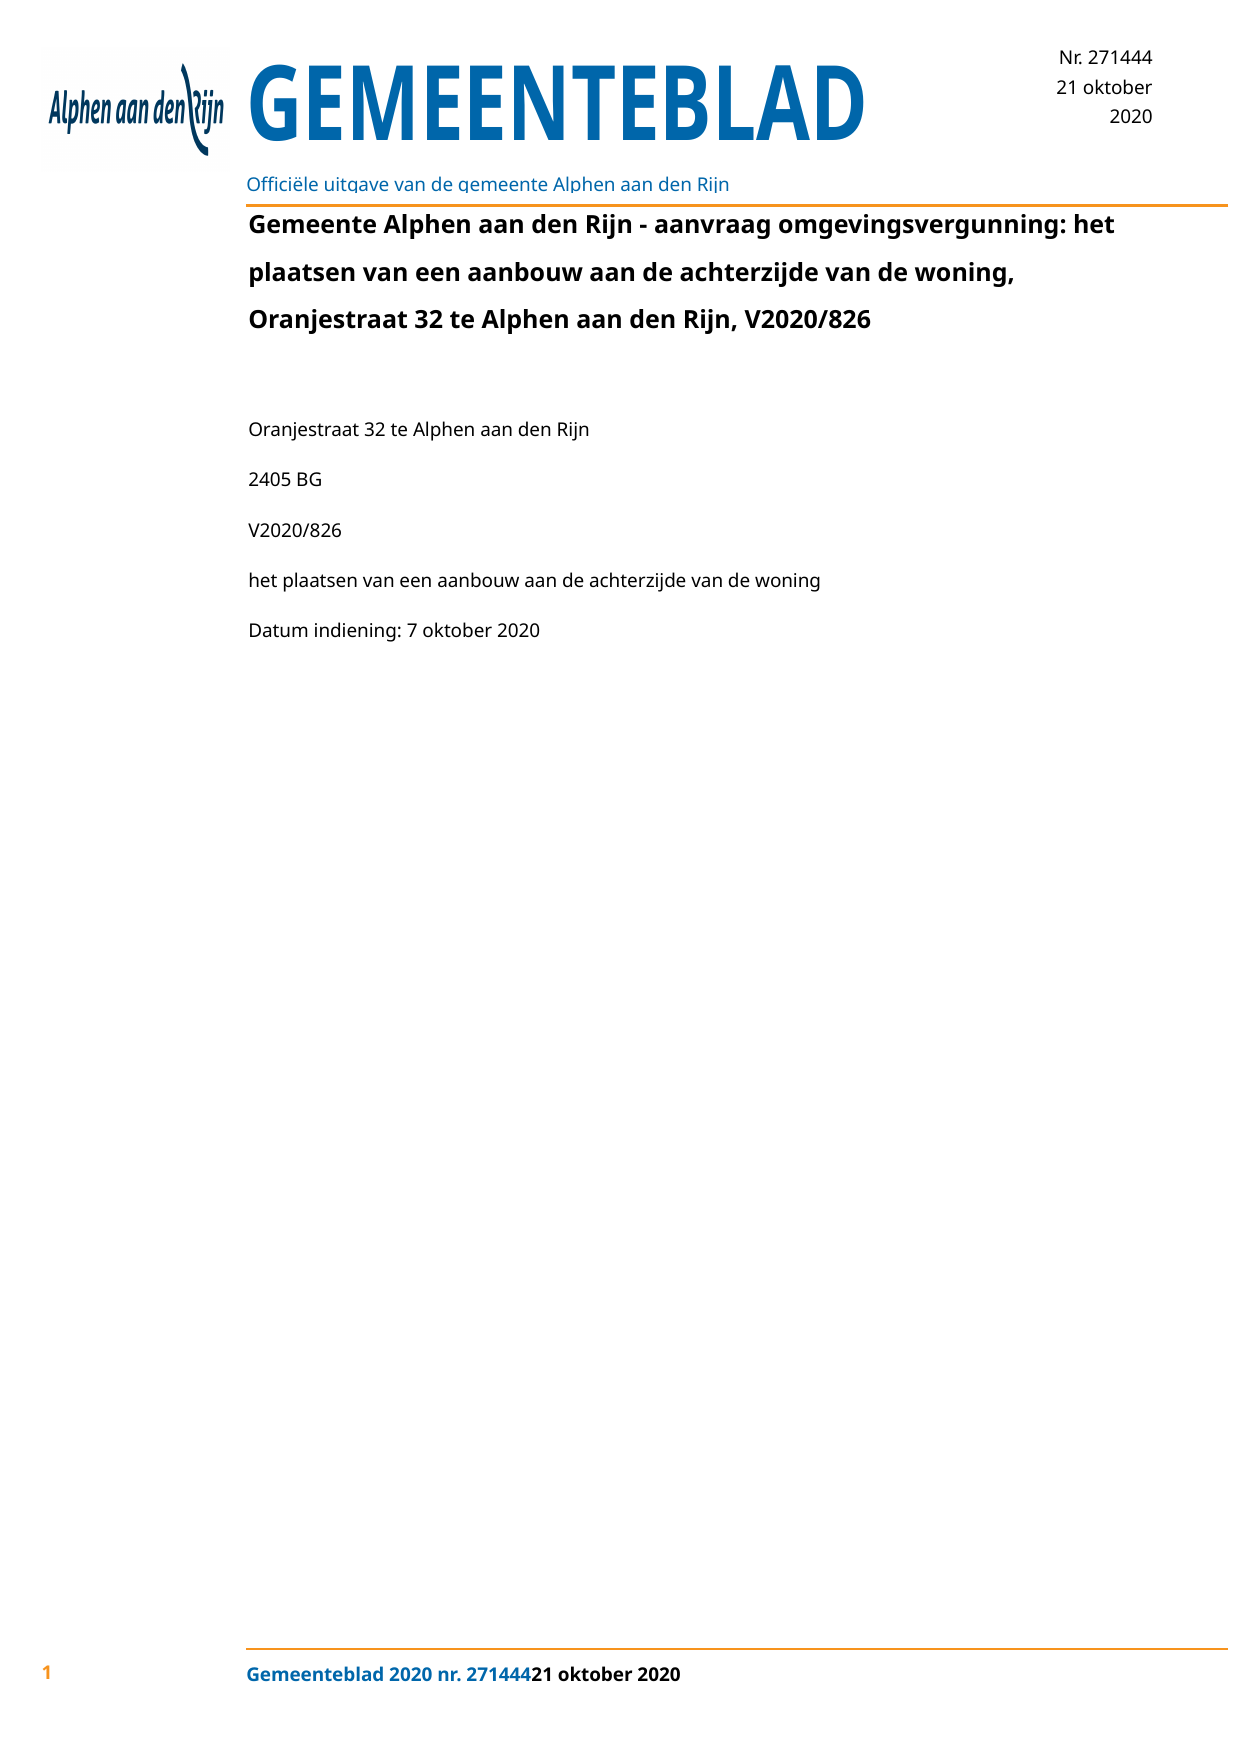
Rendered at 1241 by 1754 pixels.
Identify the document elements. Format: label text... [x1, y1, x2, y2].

text V2020/826 [248, 517, 1152, 542]
text het plaatsen van een aanbouw aan de achterzijde van de woning [248, 567, 1152, 593]
picture [41, 47, 231, 172]
text Gemeente Alphen aan den Rijn - aanvraag omgevingsvergunning: het plaatsen van een aanbouw aan de achterzijde van de woning, Oranjestraat 32 te Alphen aan den Rijn, V2020/826 [248, 207, 1152, 336]
text Oranjestraat 32 te Alphen aan den Rijn [248, 416, 1152, 442]
text Datum indiening: 7 oktober 2020 [248, 618, 1152, 643]
text 2405 BG [248, 466, 1152, 492]
